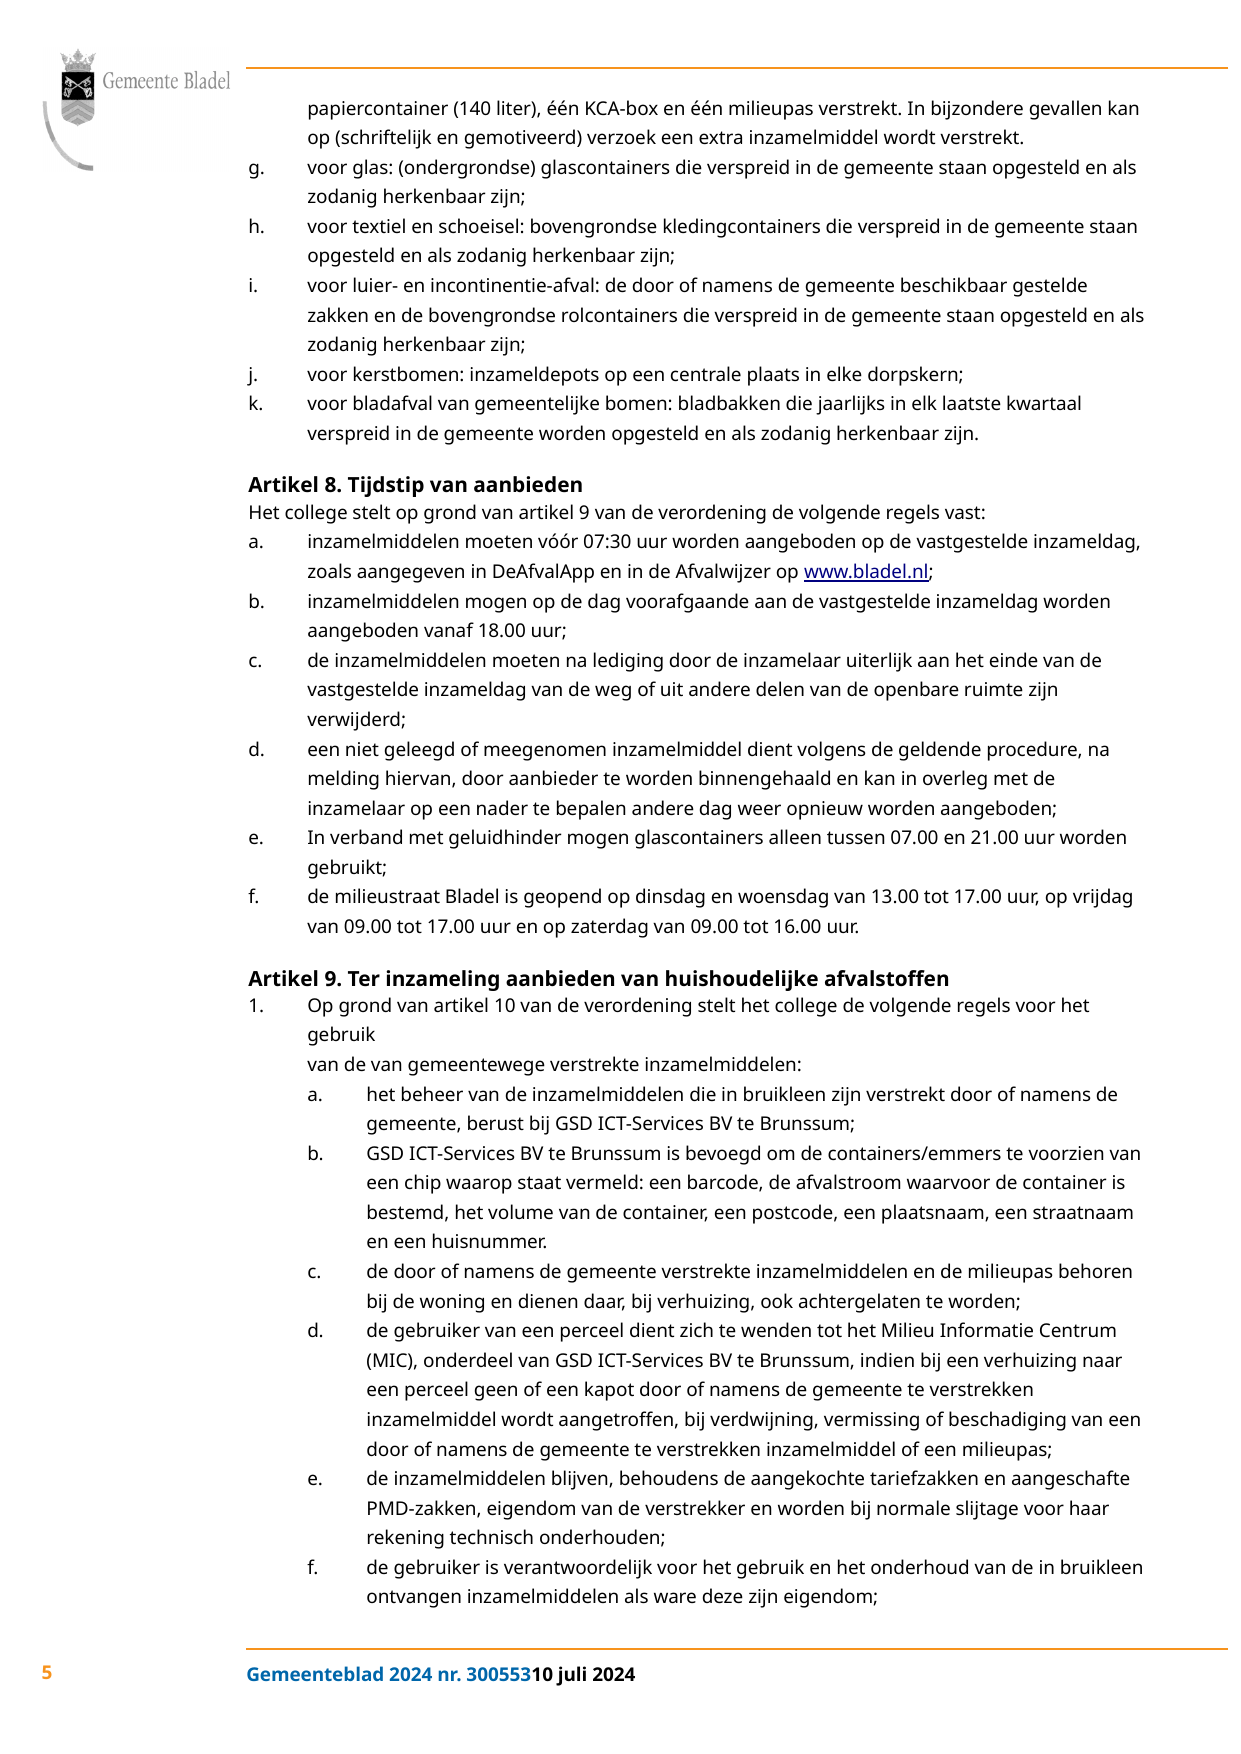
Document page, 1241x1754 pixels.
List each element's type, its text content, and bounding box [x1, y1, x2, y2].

list voor luier- en incontinentie-afval: de door of namens de gemeente beschikbaar gestelde zakken en de bovengrondse rolcontainers die verspreid in de gemeente staan opgesteld en als zodanig herkenbaar zijn; [248, 272, 1152, 357]
list voor glas: (ondergrondse) glascontainers die verspreid in de gemeente staan opgesteld en als zodanig herkenbaar zijn; [248, 154, 1152, 209]
list de door of namens de gemeente verstrekte inzamelmiddelen en de milieupas behoren bij de woning en dienen daar, bij verhuizing, ook achtergelaten te worden; [307, 1258, 1152, 1314]
list het beheer van de inzamelmiddelen die in bruikleen zijn verstrekt door of namens de gemeente, berust bij GSD ICT-Services BV te Brunssum; [307, 1081, 1152, 1136]
list de gebruiker van een perceel dient zich te wenden tot het Milieu Informatie Centrum (MIC), onderdeel van GSD ICT-Services BV te Brunssum, indien bij een verhuizing naar een perceel geen of een kapot door of namens de gemeente te verstrekken inzamelmiddel wordt aangetroffen, bij verdwijning, vermissing of beschadiging van een door of namens de gemeente te verstrekken inzamelmiddel of een milieupas; [307, 1317, 1152, 1462]
list van de van gemeentewege verstrekte inzamelmiddelen: [248, 1051, 1152, 1077]
list voor textiel en schoeisel: bovengrondse kledingcontainers die verspreid in de gemeente staan opgesteld en als zodanig herkenbaar zijn; [248, 213, 1152, 268]
list de milieustraat Bladel is geopend op dinsdag en woensdag van 13.00 tot 17.00 uur, op vrijdag van 09.00 tot 17.00 uur en op zaterdag van 09.00 tot 16.00 uur. [248, 884, 1152, 939]
list Op grond van artikel 10 van de verordening stelt het college de volgende regels voor het gebruik [248, 992, 1152, 1047]
list inzamelmiddelen mogen op de dag voorafgaande aan de vastgestelde inzameldag worden aangeboden vanaf 18.00 uur; [248, 588, 1152, 643]
list de inzamelmiddelen moeten na lediging door de inzamelaar uiterlijk aan het einde van de vastgestelde inzameldag van de weg of uit andere delen van de openbare ruimte zijn verwijderd; [248, 647, 1152, 732]
text Het college stelt op grond van artikel 9 van de verordening de volgende regels vast: [248, 499, 1152, 525]
text Artikel 8. Tijdstip van aanbieden [248, 471, 1152, 499]
list de gebruiker is verantwoordelijk voor het gebruik en het onderhoud van de in bruikleen ontvangen inzamelmiddelen als ware deze zijn eigendom; [307, 1554, 1152, 1609]
list In verband met geluidhinder mogen glascontainers alleen tussen 07.00 en 21.00 uur worden gebruikt; [248, 824, 1152, 880]
text Artikel 9. Ter inzameling aanbieden van huishoudelijke afvalstoffen [248, 964, 1152, 992]
list de inzamelmiddelen blijven, behoudens de aangekochte tariefzakken en aangeschafte PMD-zakken, eigendom van de verstrekker en worden bij normale slijtage voor haar rekening technisch onderhouden; [307, 1465, 1152, 1550]
list papiercontainer (140 liter), één KCA-box en één milieupas verstrekt. In bijzondere gevallen kan op (schriftelijk en gemotiveerd) verzoek een extra inzamelmiddel wordt verstrekt. [248, 95, 1152, 150]
list voor kerstbomen: inzameldepots op een centrale plaats in elke dorpskern; [248, 361, 1152, 387]
list inzamelmiddelen moeten vóór 07:30 uur worden aangeboden op de vastgestelde inzameldag, zoals aangegeven in DeAfvalApp en in de Afvalwijzer op www.bladel.nl; [248, 529, 1152, 584]
list GSD ICT-Services BV te Brunssum is bevoegd om de containers/emmers te voorzien van een chip waarop staat vermeld: een barcode, de afvalstroom waarvoor de container is bestemd, het volume van de container, een postcode, een plaatsnaam, een straatnaam en een huisnummer. [307, 1140, 1152, 1254]
list een niet geleegd of meegenomen inzamelmiddel dient volgens de geldende procedure, na melding hiervan, door aanbieder te worden binnengehaald en kan in overleg met de inzamelaar op een nader te bepalen andere dag weer opnieuw worden aangeboden; [248, 736, 1152, 821]
list voor bladafval van gemeentelijke bomen: bladbakken die jaarlijks in elk laatste kwartaal verspreid in de gemeente worden opgesteld en als zodanig herkenbaar zijn. [248, 391, 1152, 446]
picture [41, 47, 231, 172]
